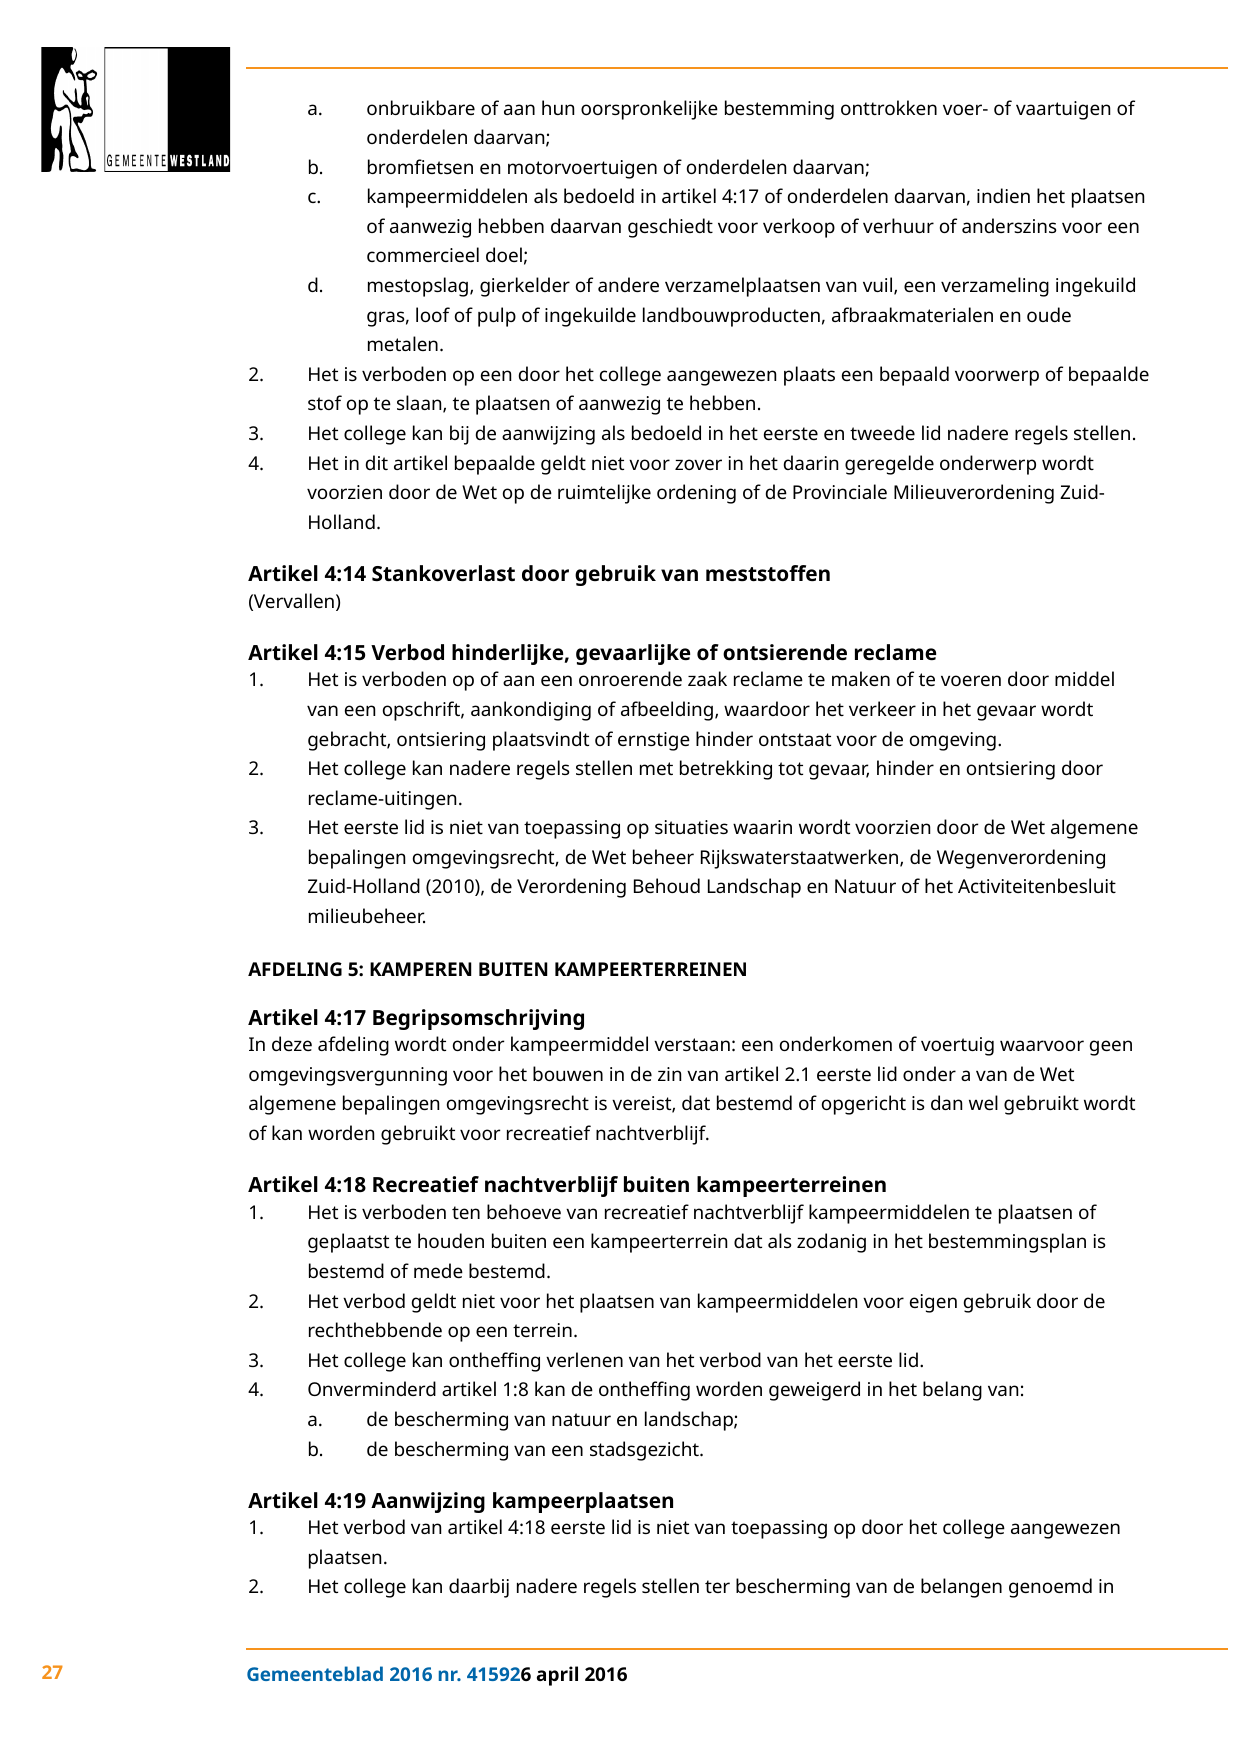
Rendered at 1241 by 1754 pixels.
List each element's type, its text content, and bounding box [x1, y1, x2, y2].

text Artikel 4:15 Verbod hinderlijke, gevaarlijke of ontsierende reclame [248, 638, 1152, 667]
picture [41, 47, 231, 172]
list Het college kan ontheffing verlenen van het verbod van het eerste lid. [248, 1347, 1152, 1373]
list kampeermiddelen als bedoeld in artikel 4:17 of onderdelen daarvan, indien het plaatsen of aanwezig hebben daarvan geschiedt voor verkoop of verhuur of anderszins voor een commercieel doel; [307, 183, 1152, 268]
list de bescherming van een stadsgezicht. [307, 1436, 1152, 1461]
list onbruikbare of aan hun oorspronkelijke bestemming onttrokken voer- of vaartuigen of onderdelen daarvan; [307, 95, 1152, 150]
list Het college kan bij de aanwijzing als bedoeld in het eerste en tweede lid nadere regels stellen. [248, 420, 1152, 446]
list Het is verboden op een door het college aangewezen plaats een bepaald voorwerp of bepaalde stof op te slaan, te plaatsen of aanwezig te hebben. [248, 361, 1152, 416]
text Artikel 4:14 Stankoverlast door gebruik van meststoffen [248, 559, 1152, 588]
list mestopslag, gierkelder of andere verzamelplaatsen van vuil, een verzameling ingekuild gras, loof of pulp of ingekuilde landbouwproducten, afbraakmaterialen en oude metalen. [307, 272, 1152, 357]
text (Vervallen) [248, 588, 1152, 613]
list Het verbod geldt niet voor het plaatsen van kampeermiddelen voor eigen gebruik door de rechthebbende op een terrein. [248, 1288, 1152, 1343]
text Artikel 4:18 Recreatief nachtverblijf buiten kampeerterreinen [248, 1171, 1152, 1199]
list Onverminderd artikel 1:8 kan de ontheffing worden geweigerd in het belang van: [248, 1377, 1152, 1402]
text AFDELING 5: KAMPEREN BUITEN KAMPEERTERREINEN [248, 954, 1152, 982]
list Het college kan nadere regels stellen met betrekking tot gevaar, hinder en ontsiering door reclame-uitingen. [248, 755, 1152, 811]
list Het eerste lid is niet van toepassing op situaties waarin wordt voorzien door de Wet algemene bepalingen omgevingsrecht, de Wet beheer Rijkswaterstaatwerken, de Wegenverordening Zuid-Holland (2010), de Verordening Behoud Landschap en Natuur of het Activiteitenbesluit milieubeheer. [248, 814, 1152, 929]
list de bescherming van natuur en landschap; [307, 1406, 1152, 1432]
list Het in dit artikel bepaalde geldt niet voor zover in het daarin geregelde onderwerp wordt voorzien door de Wet op de ruimtelijke ordening of de Provinciale Milieuverordening Zuid-Holland. [248, 450, 1152, 535]
list Het is verboden op of aan een onroerende zaak reclame te maken of te voeren door middel van een opschrift, aankondiging of afbeelding, waardoor het verkeer in het gevaar wordt gebracht, ontsiering plaatsvindt of ernstige hinder ontstaat voor de omgeving. [248, 667, 1152, 752]
text In deze afdeling wordt onder kampeermiddel verstaan: een onderkomen of voertuig waarvoor geen omgevingsvergunning voor het bouwen in de zin van artikel 2.1 eerste lid onder a van de Wet algemene bepalingen omgevingsrecht is vereist, dat bestemd of opgericht is dan wel gebruikt wordt of kan worden gebruikt voor recreatief nachtverblijf. [248, 1031, 1152, 1146]
list Het college kan daarbij nadere regels stellen ter bescherming van de belangen genoemd in [248, 1574, 1152, 1599]
text Artikel 4:17 Begripsomschrijving [248, 1003, 1152, 1031]
list Het is verboden ten behoeve van recreatief nachtverblijf kampeermiddelen te plaatsen of geplaatst te houden buiten een kampeerterrein dat als zodanig in het bestemmingsplan is bestemd of mede bestemd. [248, 1199, 1152, 1284]
list Het verbod van artikel 4:18 eerste lid is niet van toepassing op door het college aangewezen plaatsen. [248, 1514, 1152, 1570]
list bromfietsen en motorvoertuigen of onderdelen daarvan; [307, 154, 1152, 180]
text Artikel 4:19 Aanwijzing kampeerplaatsen [248, 1486, 1152, 1514]
